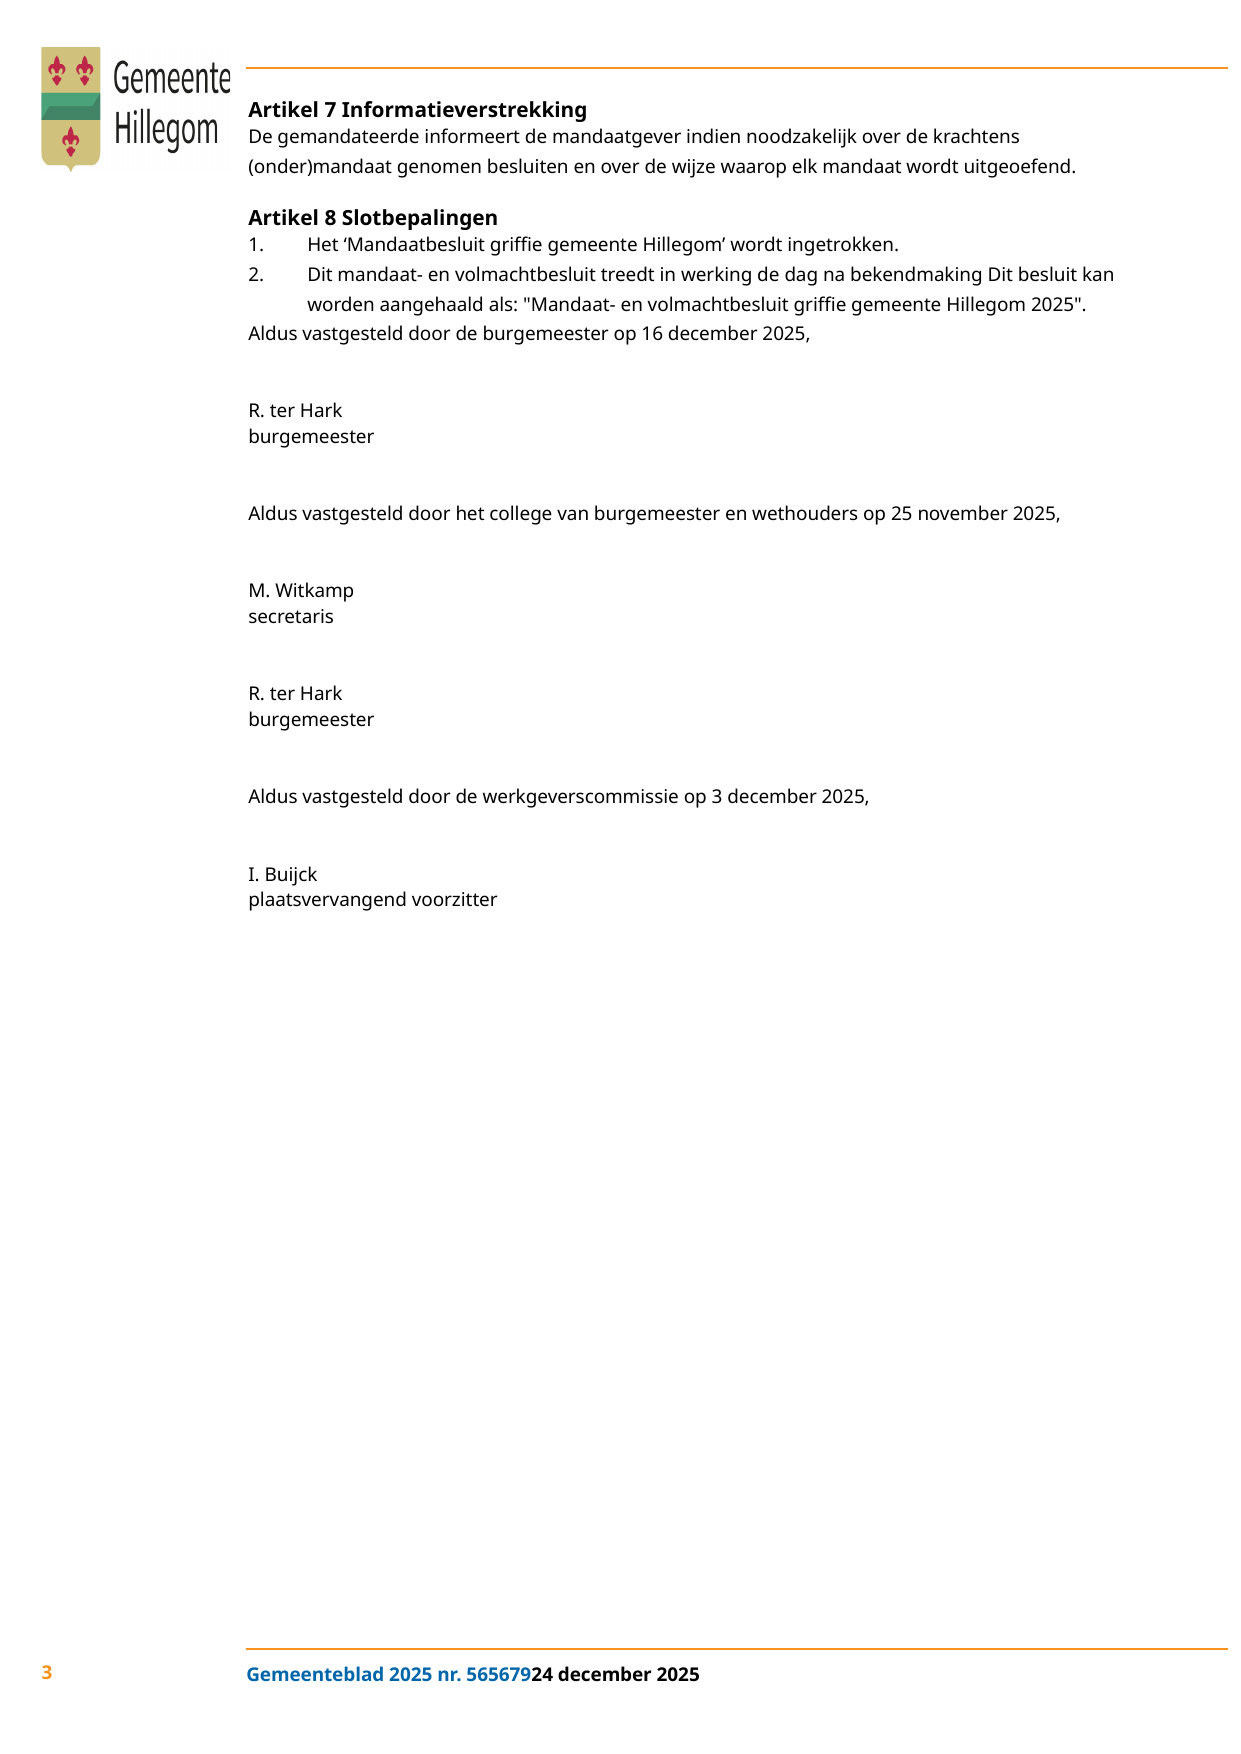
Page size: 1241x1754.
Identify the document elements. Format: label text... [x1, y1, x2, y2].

text Artikel 8 Slotbepalingen [248, 203, 1152, 232]
text plaatsvervangend voorzitter [248, 886, 1152, 912]
text R. ter Hark [248, 681, 1152, 706]
text De gemandateerde informeert de mandaatgever indien noodzakelijk over de krachtens (onder)mandaat genomen besluiten en over de wijze waarop elk mandaat wordt uitgeoefend. [248, 123, 1152, 178]
text burgemeester [248, 423, 1152, 449]
text R. ter Hark [248, 398, 1152, 423]
text I. Buijck [248, 861, 1152, 886]
text burgemeester [248, 706, 1152, 732]
picture [41, 47, 231, 172]
text Aldus vastgesteld door het college van burgemeester en wethouders op 25 november 2025, [248, 501, 1152, 526]
list Dit mandaat- en volmachtbesluit treedt in werking de dag na bekendmaking Dit besluit kan worden aangehaald als: "Mandaat- en volmachtbesluit griffie gemeente Hillegom 2025". [248, 261, 1152, 317]
text M. Witkamp [248, 578, 1152, 603]
text Artikel 7 Informatieverstrekking [248, 95, 1152, 123]
list Het ‘Mandaatbesluit griffie gemeente Hillegom’ wordt ingetrokken. [248, 232, 1152, 257]
text secretaris [248, 603, 1152, 629]
text Aldus vastgesteld door de werkgeverscommissie op 3 december 2025, [248, 783, 1152, 809]
text Aldus vastgesteld door de burgemeester op 16 december 2025, [248, 320, 1152, 346]
